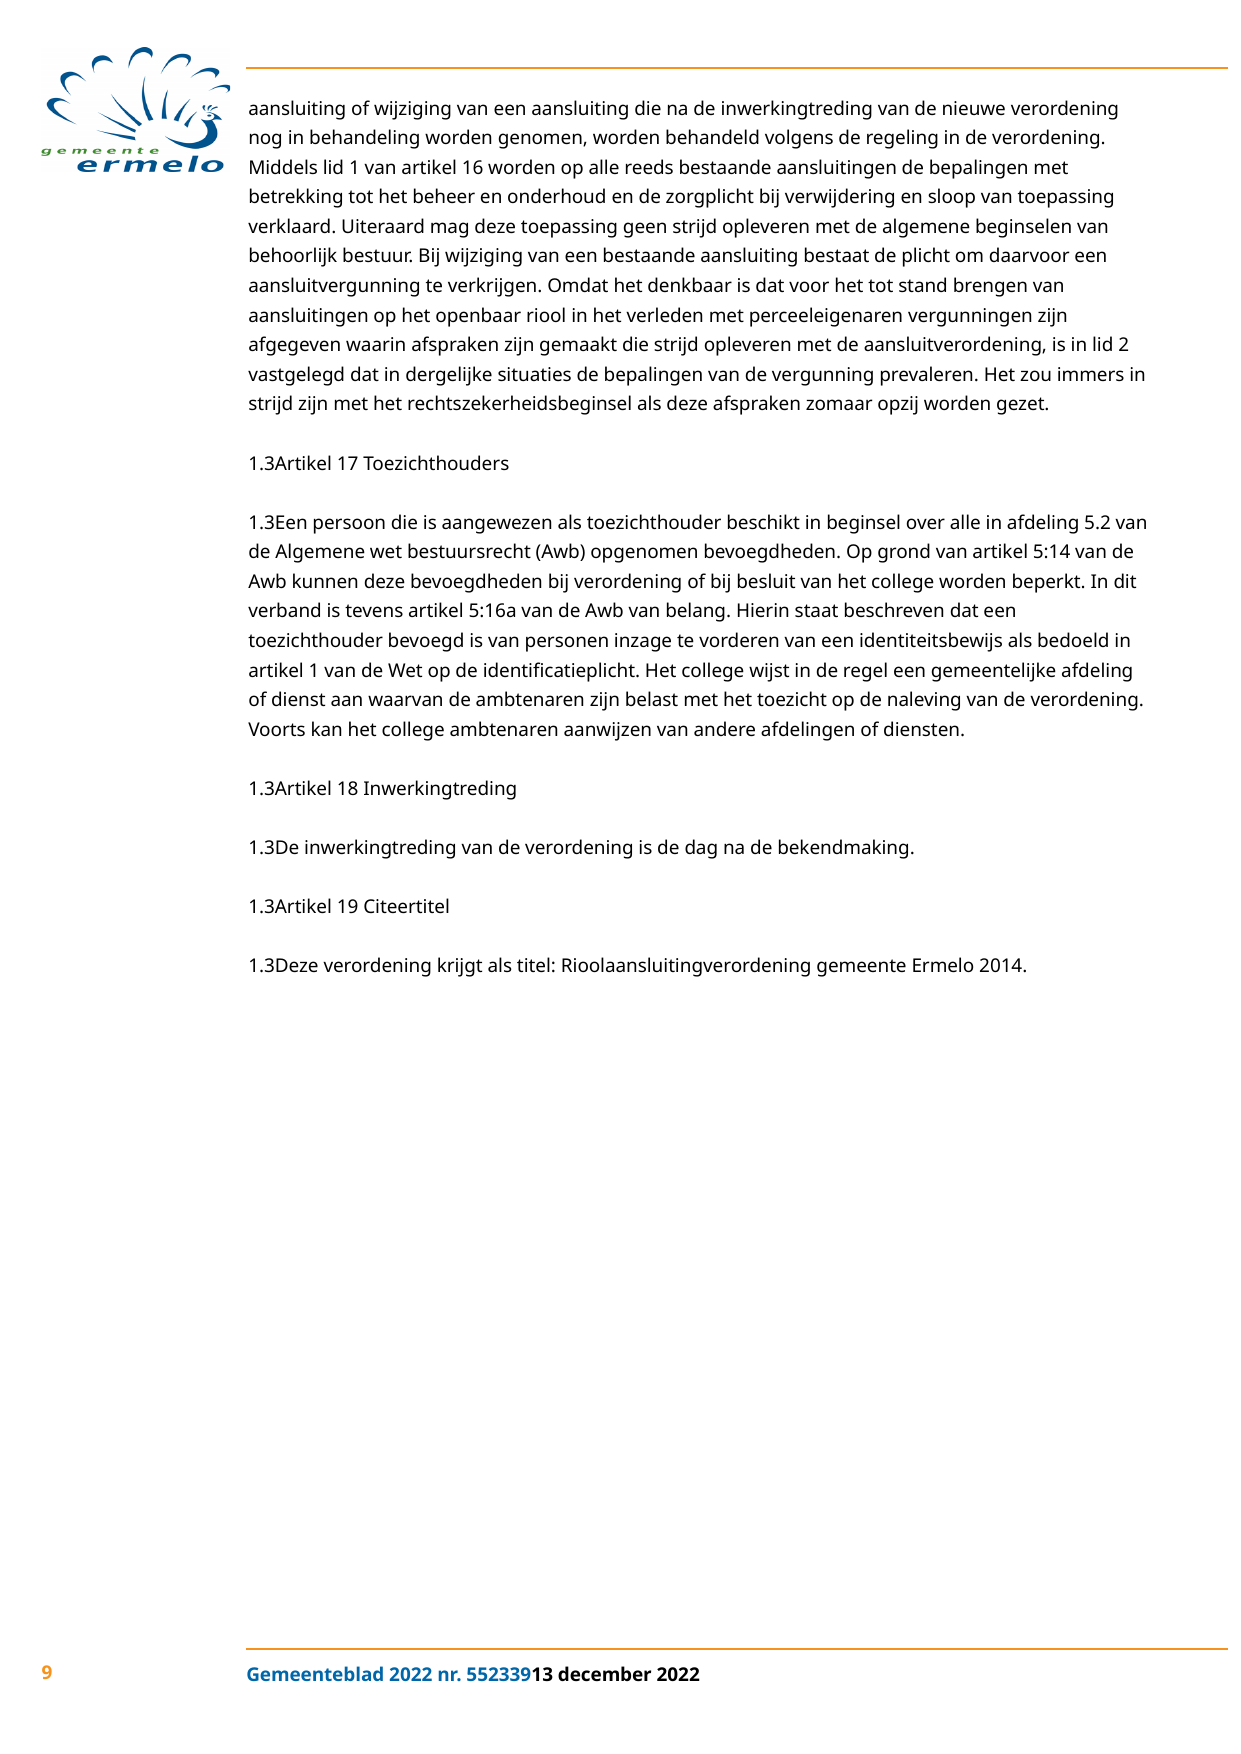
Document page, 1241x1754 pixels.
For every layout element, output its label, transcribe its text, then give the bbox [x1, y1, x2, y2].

text 1.3Artikel 17 Toezichthouders [248, 450, 1152, 476]
text 1.3De inwerkingtreding van de verordening is de dag na de bekendmaking. [248, 834, 1152, 860]
text 1.3Artikel 19 Citeertitel [248, 893, 1152, 919]
picture [41, 47, 231, 172]
text 1.3Artikel 18 Inwerkingtreding [248, 775, 1152, 801]
text 1.3Deze verordening krijgt als titel: Rioolaansluitingverordening gemeente Ermelo 2014. [248, 953, 1152, 978]
text aansluiting of wijziging van een aansluiting die na de inwerkingtreding van de nieuwe verordening nog in behandeling worden genomen, worden behandeld volgens de regeling in de verordening. Middels lid 1 van artikel 16 worden op alle reeds bestaande aansluitingen de bepalingen met betrekking tot het beheer en onderhoud en de zorgplicht bij verwijdering en sloop van toepassing verklaard. Uiteraard mag deze toepassing geen strijd opleveren met de algemene beginselen van behoorlijk bestuur. Bij wijziging van een bestaande aansluiting bestaat de plicht om daarvoor een aansluitvergunning te verkrijgen. Omdat het denkbaar is dat voor het tot stand brengen van aansluitingen op het openbaar riool in het verleden met perceeleigenaren vergunningen zijn afgegeven waarin afspraken zijn gemaakt die strijd opleveren met de aansluitverordening, is in lid 2 vastgelegd dat in dergelijke situaties de bepalingen van de vergunning prevaleren. Het zou immers in strijd zijn met het rechtszekerheidsbeginsel als deze afspraken zomaar opzij worden gezet. [248, 95, 1152, 416]
text 1.3Een persoon die is aangewezen als toezichthouder beschikt in beginsel over alle in afdeling 5.2 van de Algemene wet bestuursrecht (Awb) opgenomen bevoegdheden. Op grond van artikel 5:14 van de Awb kunnen deze bevoegdheden bij verordening of bij besluit van het college worden beperkt. In dit verband is tevens artikel 5:16a van de Awb van belang. Hierin staat beschreven dat een toezichthouder bevoegd is van personen inzage te vorderen van een identiteitsbewijs als bedoeld in artikel 1 van de Wet op de identificatieplicht. Het college wijst in de regel een gemeentelijke afdeling of dienst aan waarvan de ambtenaren zijn belast met het toezicht op de naleving van de verordening. Voorts kan het college ambtenaren aanwijzen van andere afdelingen of diensten. [248, 509, 1152, 742]
